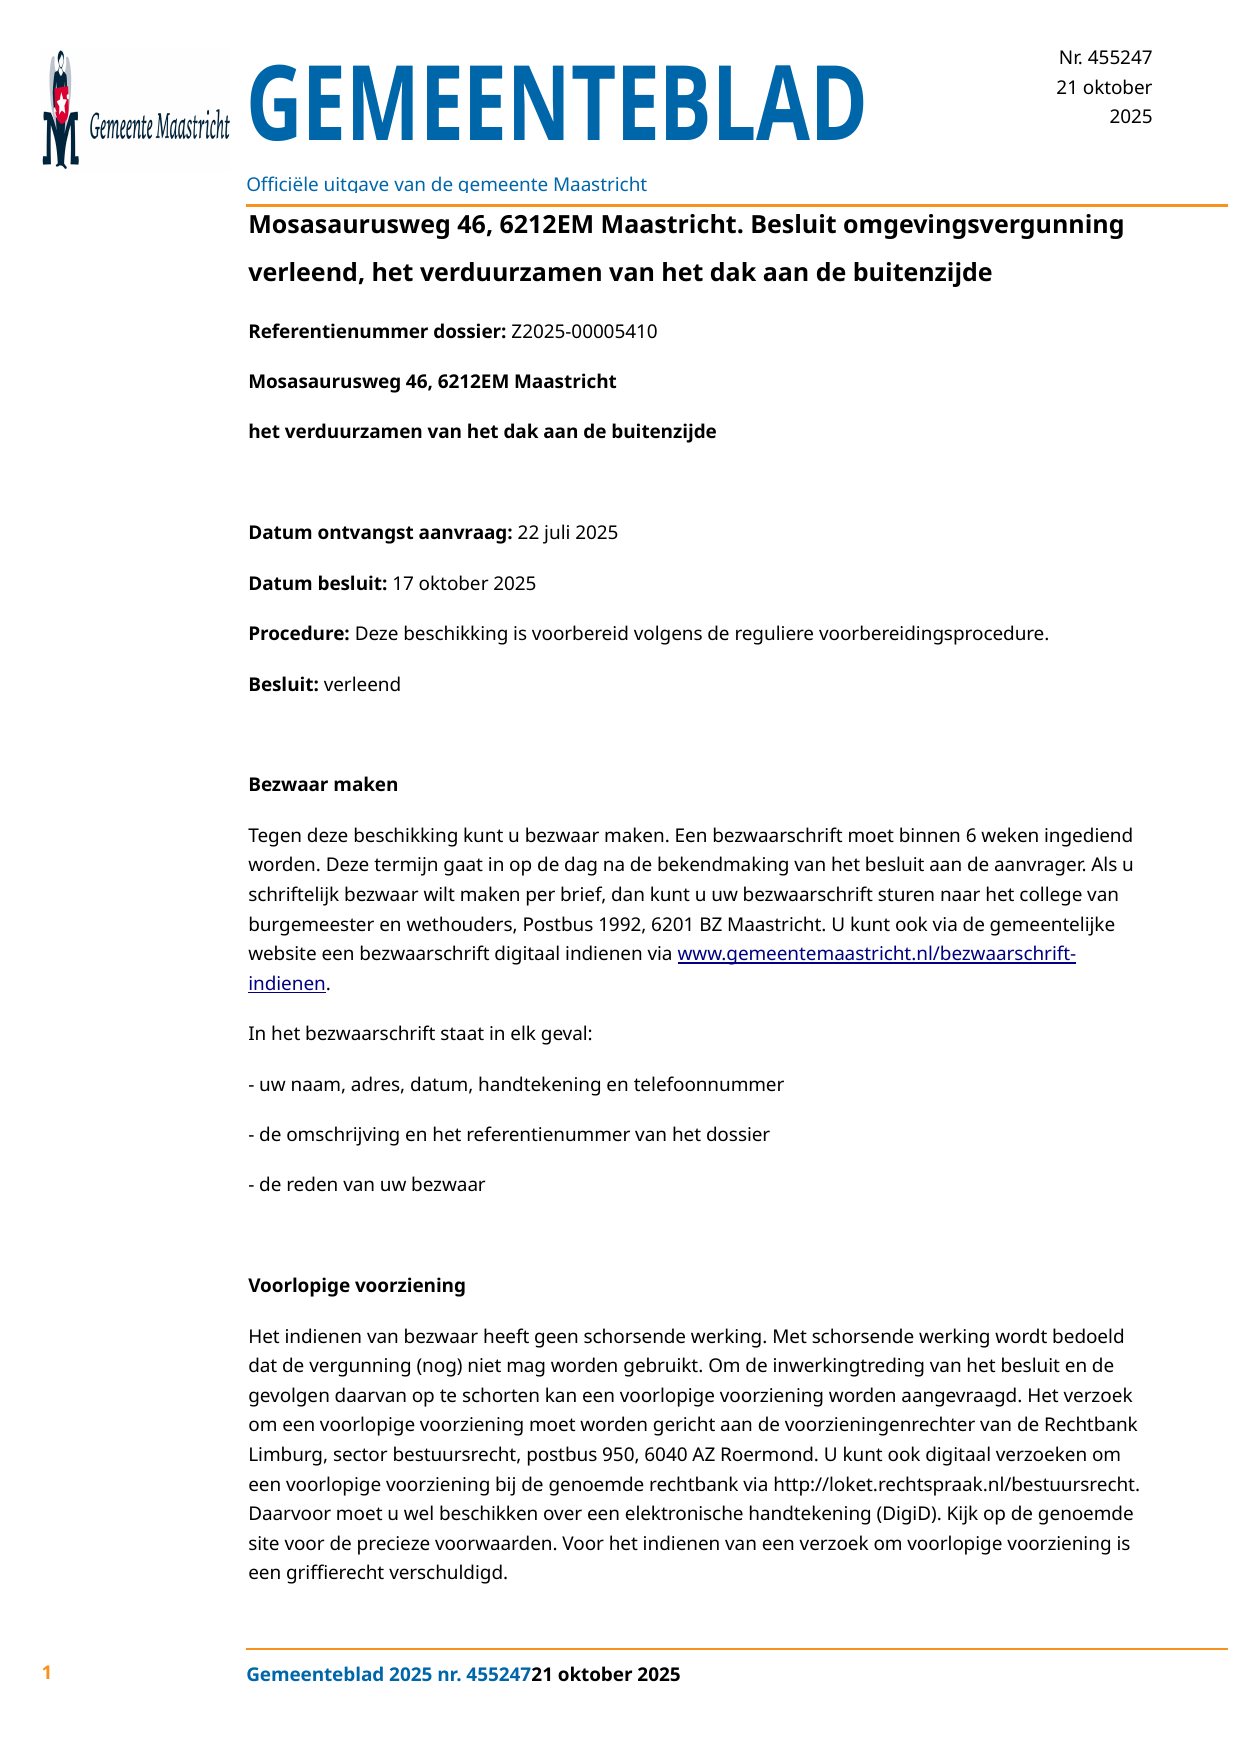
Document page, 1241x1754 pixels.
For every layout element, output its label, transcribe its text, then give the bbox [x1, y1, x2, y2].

text - de omschrijving en het referentienummer van het dossier [248, 1121, 1152, 1147]
picture [41, 47, 231, 172]
text Besluit: verleend [248, 671, 1152, 697]
text - de reden van uw bezwaar [248, 1172, 1152, 1197]
text Voorlopige voorziening [248, 1272, 1152, 1298]
text Het indienen van bezwaar heeft geen schorsende werking. Met schorsende werking wordt bedoeld dat de vergunning (nog) niet mag worden gebruikt. Om de inwerkingtreding van het besluit en de gevolgen daarvan op te schorten kan een voorlopige voorziening worden aangevraagd. Het verzoek om een voorlopige voorziening moet worden gericht aan de voorzieningenrechter van de Rechtbank Limburg, sector bestuursrecht, postbus 950, 6040 AZ Roermond. U kunt ook digitaal verzoeken om een voorlopige voorziening bij de genoemde rechtbank via http://loket.rechtspraak.nl/bestuursrecht. Daarvoor moet u wel beschikken over een elektronische handtekening (DigiD). Kijk op de genoemde site voor de precieze voorwaarden. Voor het indienen van een verzoek om voorlopige voorziening is een griffierecht verschuldigd. [248, 1323, 1152, 1585]
text Tegen deze beschikking kunt u bezwaar maken. Een bezwaarschrift moet binnen 6 weken ingediend worden. Deze termijn gaat in op de dag na de bekendmaking van het besluit aan de aanvrager. Als u schriftelijk bezwaar wilt maken per brief, dan kunt u uw bezwaarschrift sturen naar het college van burgemeester en wethouders, Postbus 1992, 6201 BZ Maastricht. U kunt ook via de gemeentelijke website een bezwaarschrift digitaal indienen via www.gemeentemaastricht.nl/bezwaarschrift-indienen. [248, 822, 1152, 996]
text Mosasaurusweg 46, 6212EM Maastricht [248, 368, 1152, 394]
text - uw naam, adres, datum, handtekening en telefoonnummer [248, 1071, 1152, 1097]
text In het bezwaarschrift staat in elk geval: [248, 1020, 1152, 1046]
text Bezwaar maken [248, 772, 1152, 797]
text Datum besluit: 17 oktober 2025 [248, 570, 1152, 596]
text Mosasaurusweg 46, 6212EM Maastricht. Besluit omgevingsvergunning verleend, het verduurzamen van het dak aan de buitenzijde [248, 207, 1152, 288]
text Referentienummer dossier: Z2025-00005410 [248, 318, 1152, 344]
text Datum ontvangst aanvraag: 22 juli 2025 [248, 519, 1152, 545]
text Procedure: Deze beschikking is voorbereid volgens de reguliere voorbereidingsprocedure. [248, 620, 1152, 646]
text het verduurzamen van het dak aan de buitenzijde [248, 419, 1152, 444]
